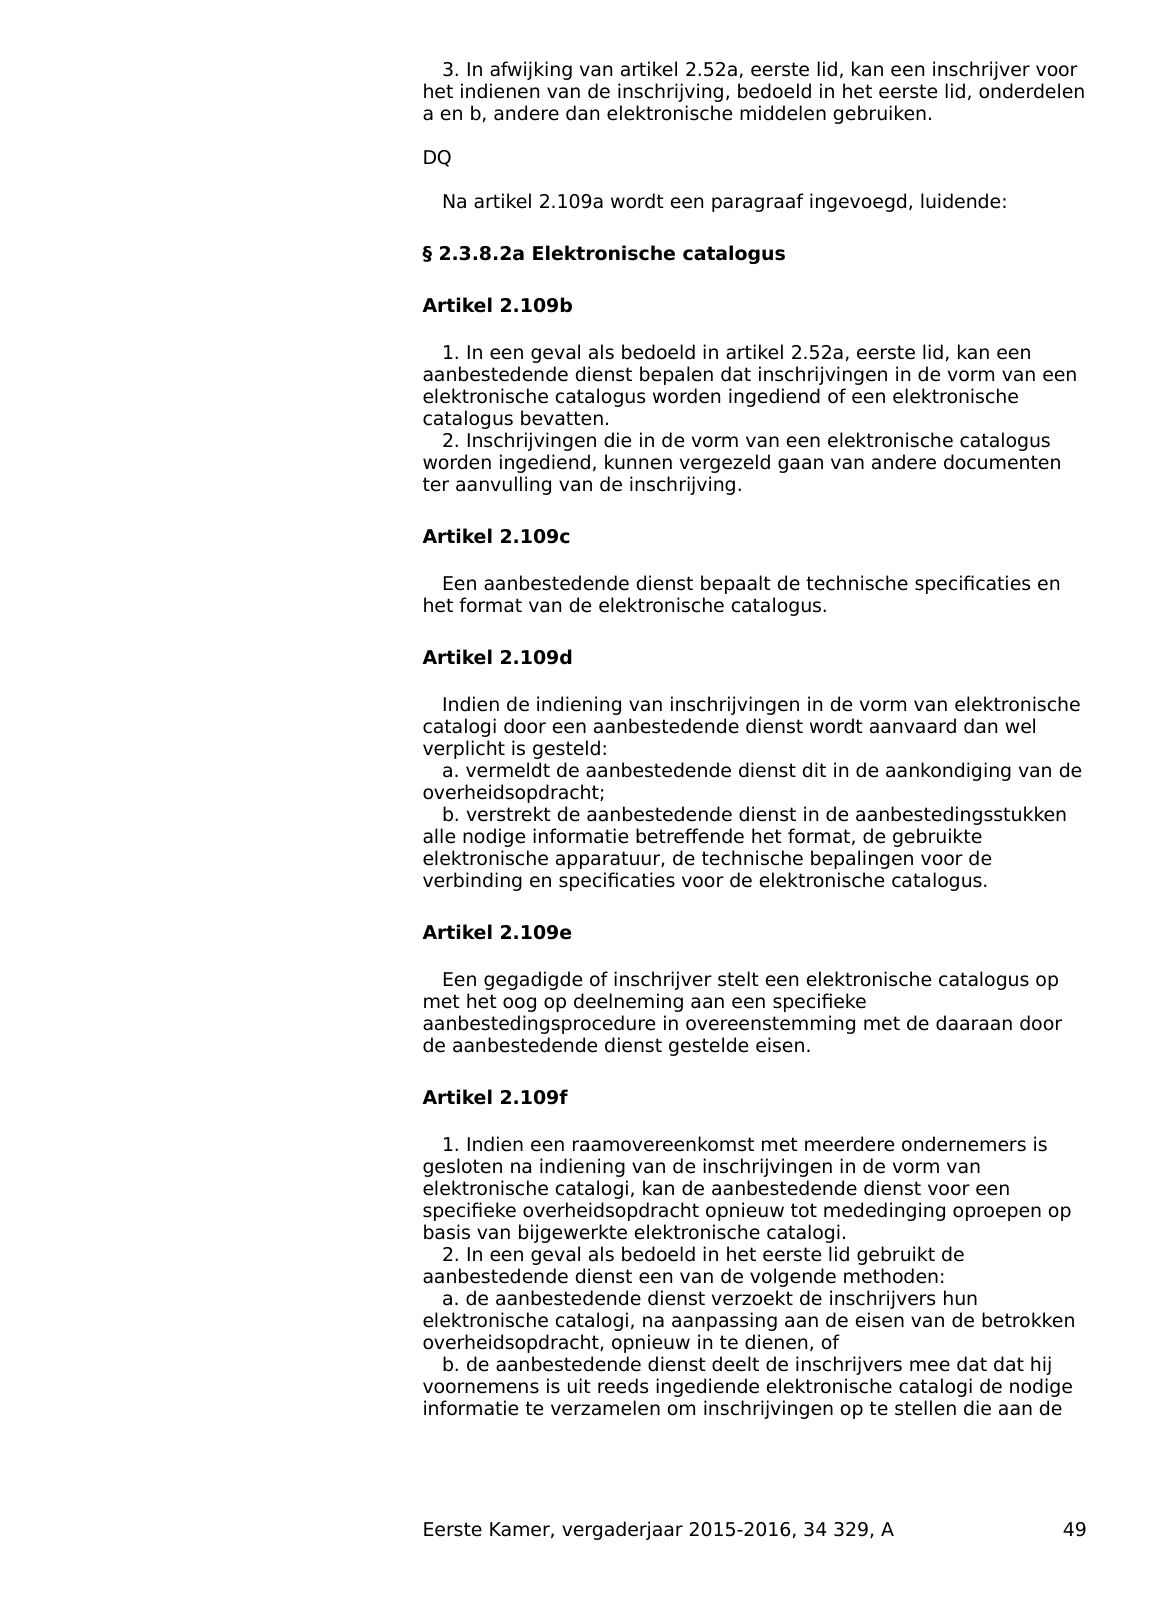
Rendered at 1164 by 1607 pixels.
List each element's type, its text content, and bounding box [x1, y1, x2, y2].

text Een aanbestedende dienst bepaalt de technische specificaties en het format van de elektronische catalogus. [422, 573, 1087, 617]
text 3. In afwijking van artikel 2.52a, eerste lid, kan een inschrijver voor het indienen van de inschrijving, bedoeld in het eerste lid, onderdelen a en b, andere dan elektronische middelen gebruiken. [422, 59, 1087, 125]
text b. verstrekt de aanbestedende dienst in de aanbestedingsstukken alle nodige informatie betreffende het format, de gebruikte elektronische apparatuur, de technische bepalingen voor de verbinding en specificaties voor de elektronische catalogus. [422, 804, 1087, 892]
text Indien de indiening van inschrijvingen in de vorm van elektronische catalogi door een aanbestedende dienst wordt aanvaard dan wel verplicht is gesteld: [422, 694, 1087, 760]
text b. de aanbestedende dienst deelt de inschrijvers mee dat dat hij voornemens is uit reeds ingediende elektronische catalogi de nodige informatie te verzamelen om inschrijvingen op te stellen die aan de [422, 1353, 1087, 1419]
subtitle Artikel 2.109b [422, 295, 1087, 317]
subtitle Artikel 2.109f [422, 1087, 1087, 1109]
subtitle § 2.3.8.2a Elektronische catalogus [422, 243, 1087, 265]
text a. de aanbestedende dienst verzoekt de inschrijvers hun elektronische catalogi, na aanpassing aan de eisen van de betrokken overheidsopdracht, opnieuw in te dienen, of [422, 1288, 1087, 1353]
text 1. Indien een raamovereenkomst met meerdere ondernemers is gesloten na indiening van de inschrijvingen in de vorm van elektronische catalogi, kan de aanbestedende dienst voor een specifieke overheidsopdracht opnieuw tot mededinging oproepen op basis van bijgewerkte elektronische catalogi. [422, 1134, 1087, 1244]
subtitle Artikel 2.109e [422, 922, 1087, 944]
subtitle Artikel 2.109c [422, 526, 1087, 548]
text Een gegadigde of inschrijver stelt een elektronische catalogus op met het oog op deelneming aan een specifieke aanbestedingsprocedure in overeenstemming met de daaraan door de aanbestedende dienst gestelde eisen. [422, 969, 1087, 1057]
text 1. In een geval als bedoeld in artikel 2.52a, eerste lid, kan een aanbestedende dienst bepalen dat inschrijvingen in de vorm van een elektronische catalogus worden ingediend of een elektronische catalogus bevatten. [422, 342, 1087, 430]
text Na artikel 2.109a wordt een paragraaf ingevoegd, luidende: [422, 191, 1087, 213]
text 2. In een geval als bedoeld in het eerste lid gebruikt de aanbestedende dienst een van de volgende methoden: [422, 1244, 1087, 1288]
subtitle Artikel 2.109d [422, 647, 1087, 669]
text 2. Inschrijvingen die in de vorm van een elektronische catalogus worden ingediend, kunnen vergezeld gaan van andere documenten ter aanvulling van de inschrijving. [422, 430, 1087, 496]
text a. vermeldt de aanbestedende dienst dit in de aankondiging van de overheidsopdracht; [422, 760, 1087, 804]
text DQ [422, 147, 1087, 169]
